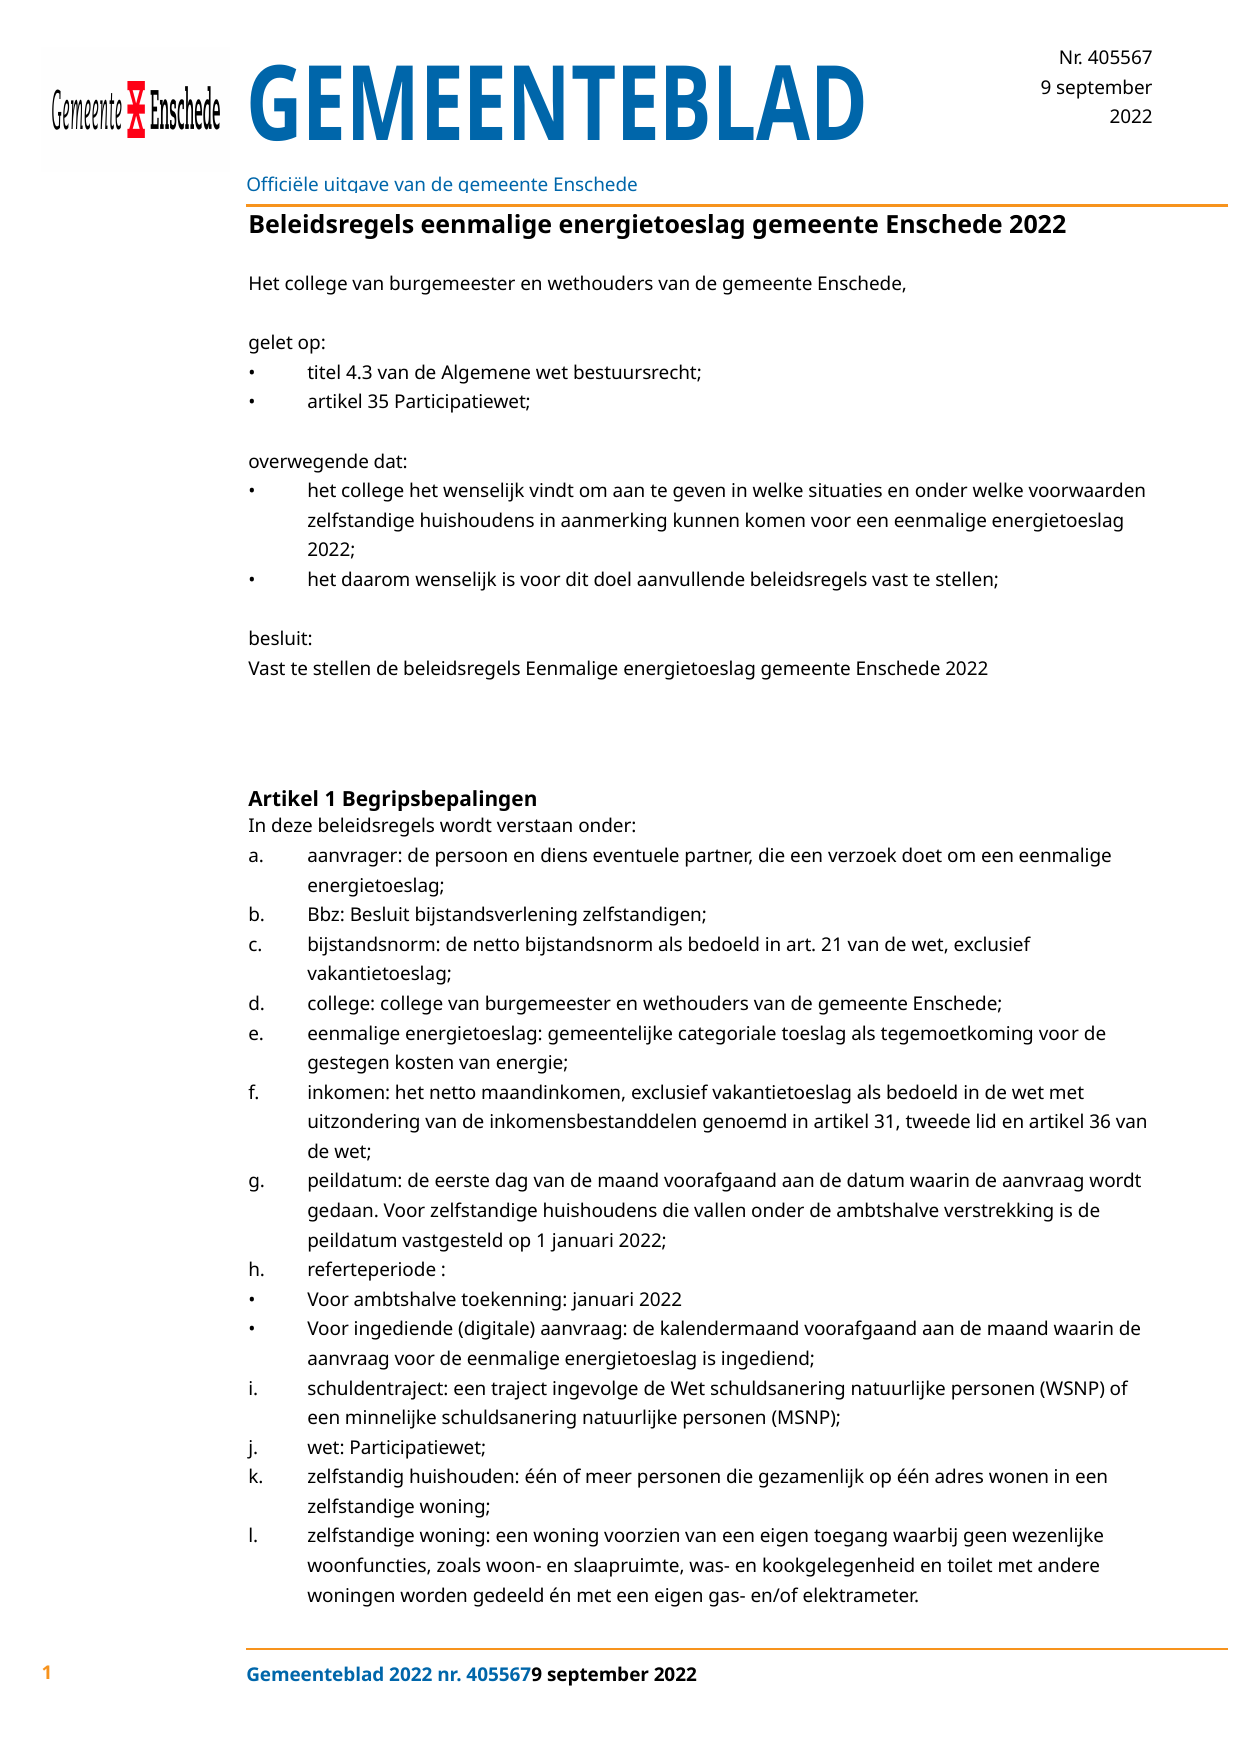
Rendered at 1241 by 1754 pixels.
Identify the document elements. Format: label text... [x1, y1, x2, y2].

list het college het wenselijk vindt om aan te geven in welke situaties en onder welke voorwaarden zelfstandige huishoudens in aanmerking kunnen komen voor een eenmalige energietoeslag 2022; [248, 477, 1152, 562]
list college: college van burgemeester en wethouders van de gemeente Enschede; [248, 990, 1152, 1016]
list artikel 35 Participatiewet; [248, 389, 1152, 414]
list zelfstandig huishouden: één of meer personen die gezamenlijk op één adres wonen in een zelfstandige woning; [248, 1463, 1152, 1519]
list zelfstandige woning: een woning voorzien van een eigen toegang waarbij geen wezenlijke woonfuncties, zoals woon- en slaapruimte, was- en kookgelegenheid en toilet met andere woningen worden gedeeld én met een eigen gas- en/of elektrameter. [248, 1523, 1152, 1607]
list peildatum: de eerste dag van de maand voorafgaand aan de datum waarin de aanvraag wordt gedaan. Voor zelfstandige huishoudens die vallen onder de ambtshalve verstrekking is de peildatum vastgesteld op 1 januari 2022; [248, 1168, 1152, 1252]
list Voor ingediende (digitale) aanvraag: de kalendermaand voorafgaand aan de maand waarin de aanvraag voor de eenmalige energietoeslag is ingediend; [248, 1316, 1152, 1371]
list bijstandsnorm: de netto bijstandsnorm als bedoeld in art. 21 van de wet, exclusief vakantietoeslag; [248, 931, 1152, 986]
list schuldentraject: een traject ingevolge de Wet schuldsanering natuurlijke personen (WSNP) of een minnelijke schuldsanering natuurlijke personen (MSNP); [248, 1375, 1152, 1430]
text overwegende dat: [248, 448, 1152, 473]
text Artikel 1 Begripsbepalingen [248, 784, 1152, 813]
list inkomen: het netto maandinkomen, exclusief vakantietoeslag als bedoeld in de wet met uitzondering van de inkomensbestanddelen genoemd in artikel 31, tweede lid en artikel 36 van de wet; [248, 1079, 1152, 1164]
list het daarom wenselijk is voor dit doel aanvullende beleidsregels vast te stellen; [248, 566, 1152, 592]
text gelet op: [248, 329, 1152, 355]
list referteperiode : [248, 1256, 1152, 1282]
list Voor ambtshalve toekenning: januari 2022 [248, 1286, 1152, 1312]
list wet: Participatiewet; [248, 1434, 1152, 1459]
picture [41, 47, 231, 172]
text Vast te stellen de beleidsregels Eenmalige energietoeslag gemeente Enschede 2022 [248, 655, 1152, 681]
text In deze beleidsregels wordt verstaan onder: [248, 813, 1152, 838]
list titel 4.3 van de Algemene wet bestuursrecht; [248, 359, 1152, 385]
text besluit: [248, 625, 1152, 651]
list Bbz: Besluit bijstandsverlening zelfstandigen; [248, 901, 1152, 927]
list aanvrager: de persoon en diens eventuele partner, die een verzoek doet om een eenmalige energietoeslag; [248, 842, 1152, 897]
text Beleidsregels eenmalige energietoeslag gemeente Enschede 2022 [248, 207, 1152, 241]
list eenmalige energietoeslag: gemeentelijke categoriale toeslag als tegemoetkoming voor de gestegen kosten van energie; [248, 1020, 1152, 1075]
text Het college van burgemeester en wethouders van de gemeente Enschede, [248, 270, 1152, 296]
